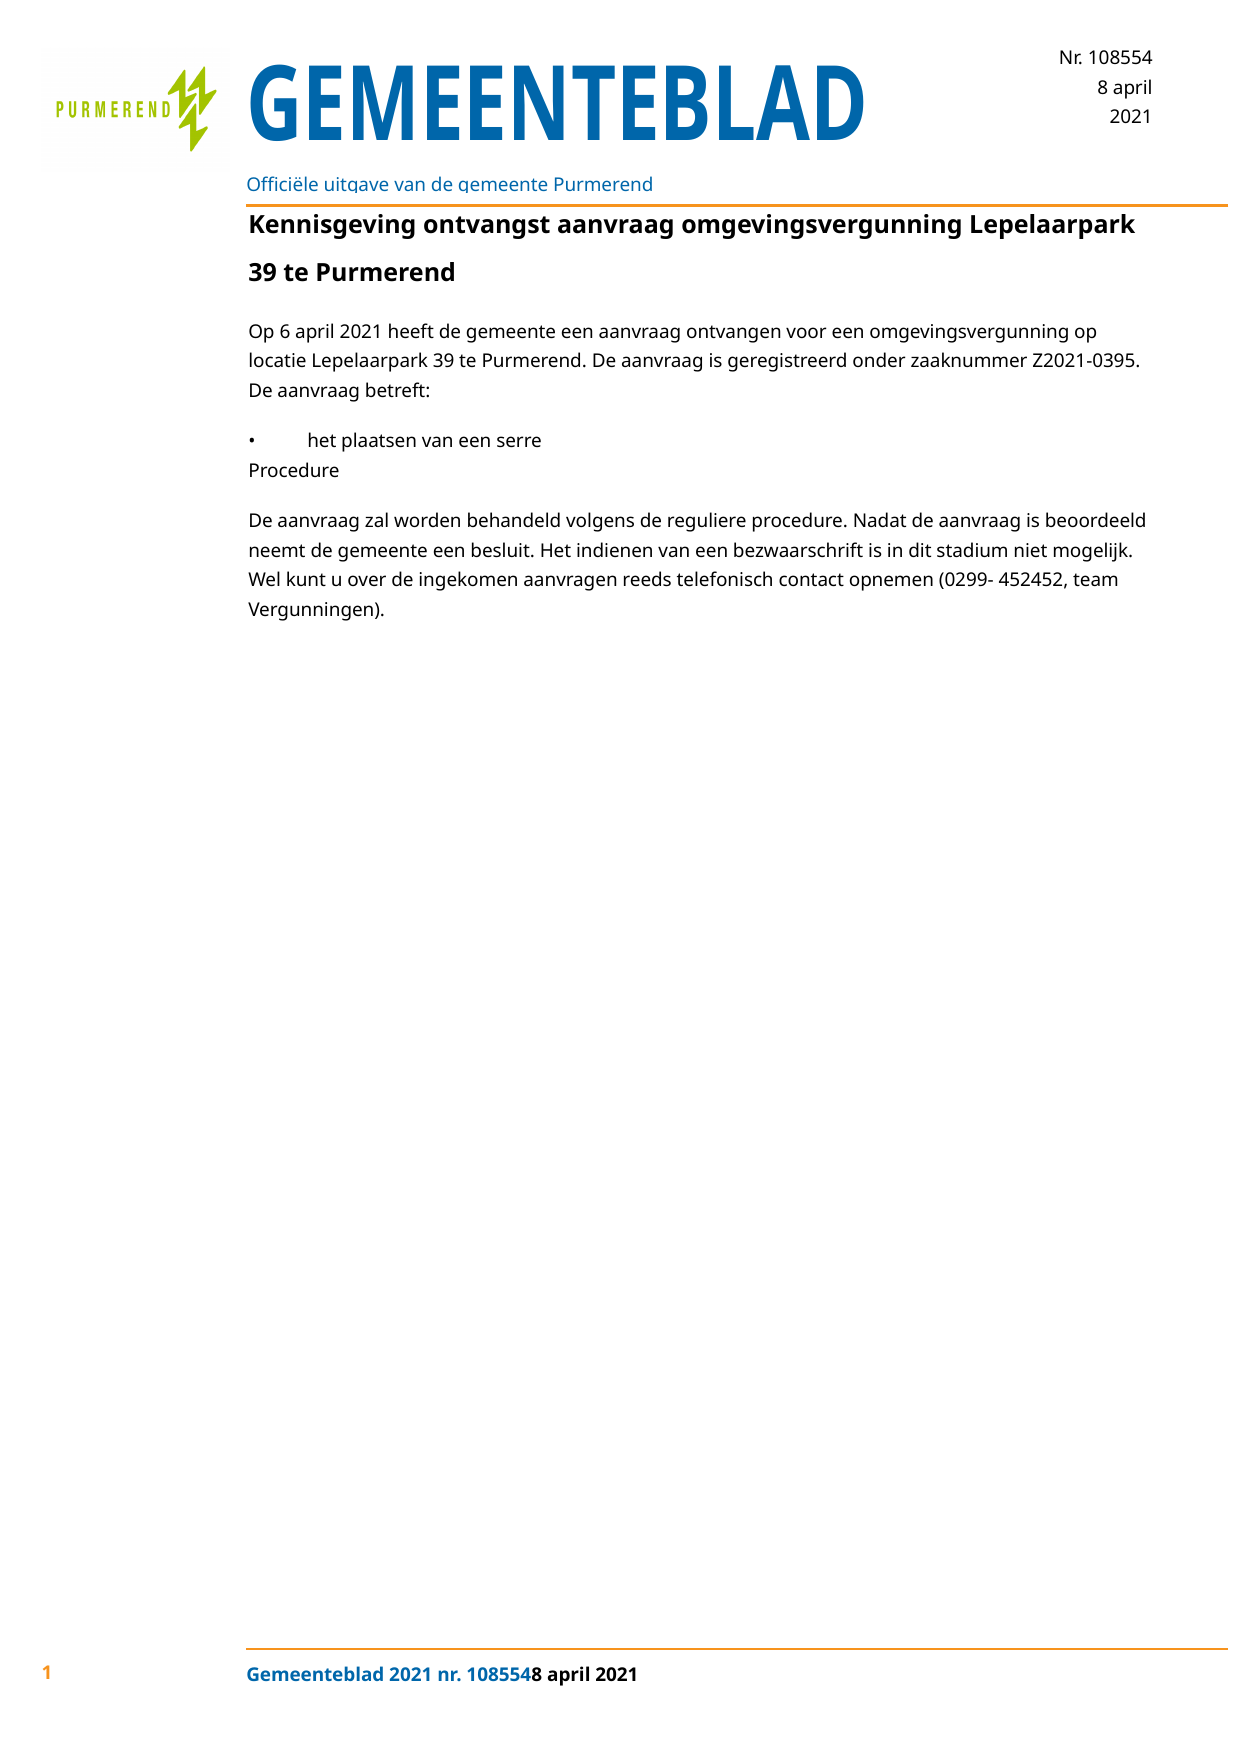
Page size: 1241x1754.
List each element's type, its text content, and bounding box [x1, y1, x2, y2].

text Op 6 april 2021 heeft de gemeente een aanvraag ontvangen voor een omgevingsvergunning op locatie Lepelaarpark 39 te Purmerend. De aanvraag is geregistreerd onder zaaknummer Z2021-0395. De aanvraag betreft: [248, 318, 1152, 403]
list het plaatsen van een serre [248, 427, 1152, 453]
text De aanvraag zal worden behandeld volgens de reguliere procedure. Nadat de aanvraag is beoordeeld neemt de gemeente een besluit. Het indienen van een bezwaarschrift is in dit stadium niet mogelijk. Wel kunt u over de ingekomen aanvragen reeds telefonisch contact opnemen (0299- 452452, team Vergunningen). [248, 507, 1152, 622]
picture [41, 47, 231, 172]
text Procedure [248, 457, 1152, 483]
text Kennisgeving ontvangst aanvraag omgevingsvergunning Lepelaarpark 39 te Purmerend [248, 207, 1152, 288]
